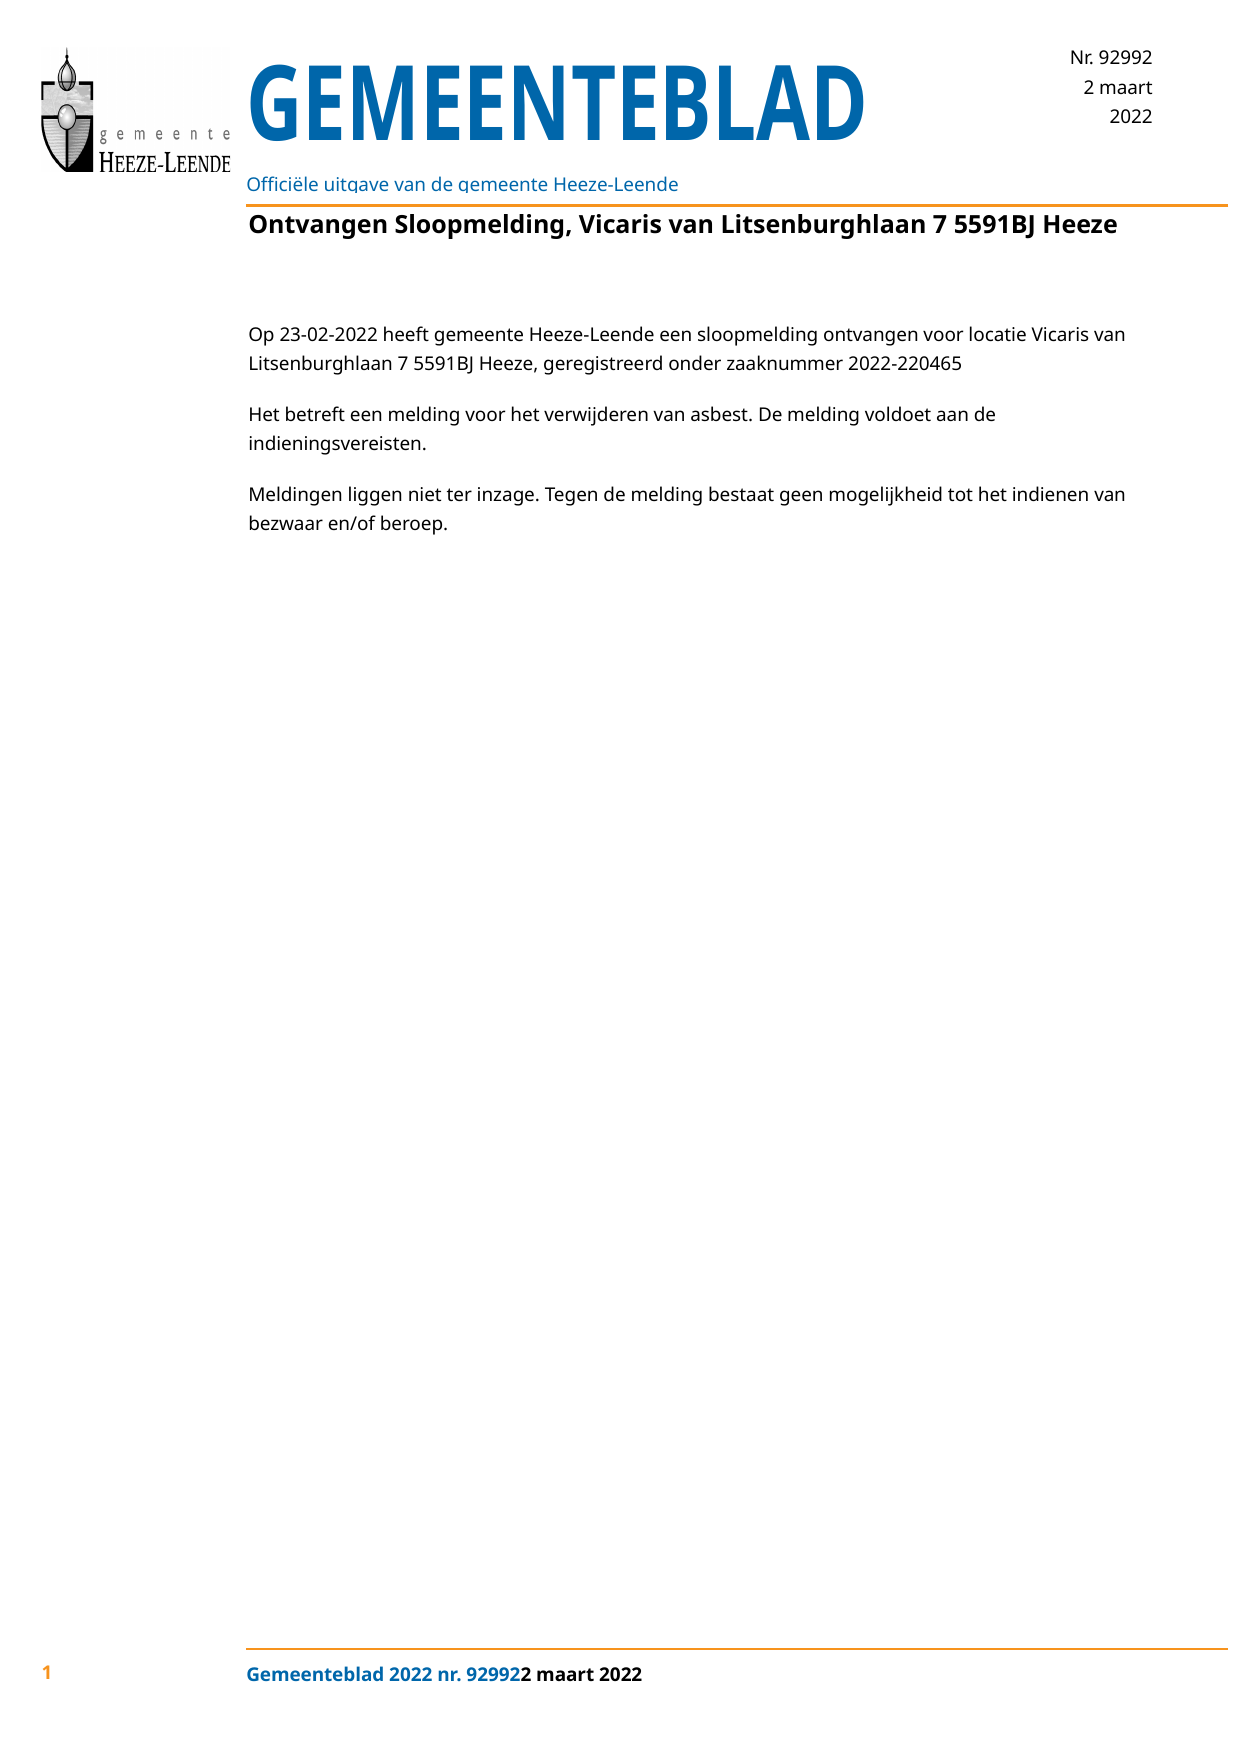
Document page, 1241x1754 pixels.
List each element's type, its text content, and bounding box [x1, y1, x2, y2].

text Het betreft een melding voor het verwijderen van asbest. De melding voldoet aan de indieningsvereisten. [248, 401, 1152, 456]
picture [41, 47, 231, 172]
text Ontvangen Sloopmelding, Vicaris van Litsenburghlaan 7 5591BJ Heeze [248, 207, 1152, 241]
text Op 23-02-2022 heeft gemeente Heeze-Leende een sloopmelding ontvangen voor locatie Vicaris van Litsenburghlaan 7 5591BJ Heeze, geregistreerd onder zaaknummer 2022-220465 [248, 321, 1152, 376]
text Meldingen liggen niet ter inzage. Tegen de melding bestaat geen mogelijkheid tot het indienen van bezwaar en/of beroep. [248, 481, 1152, 536]
